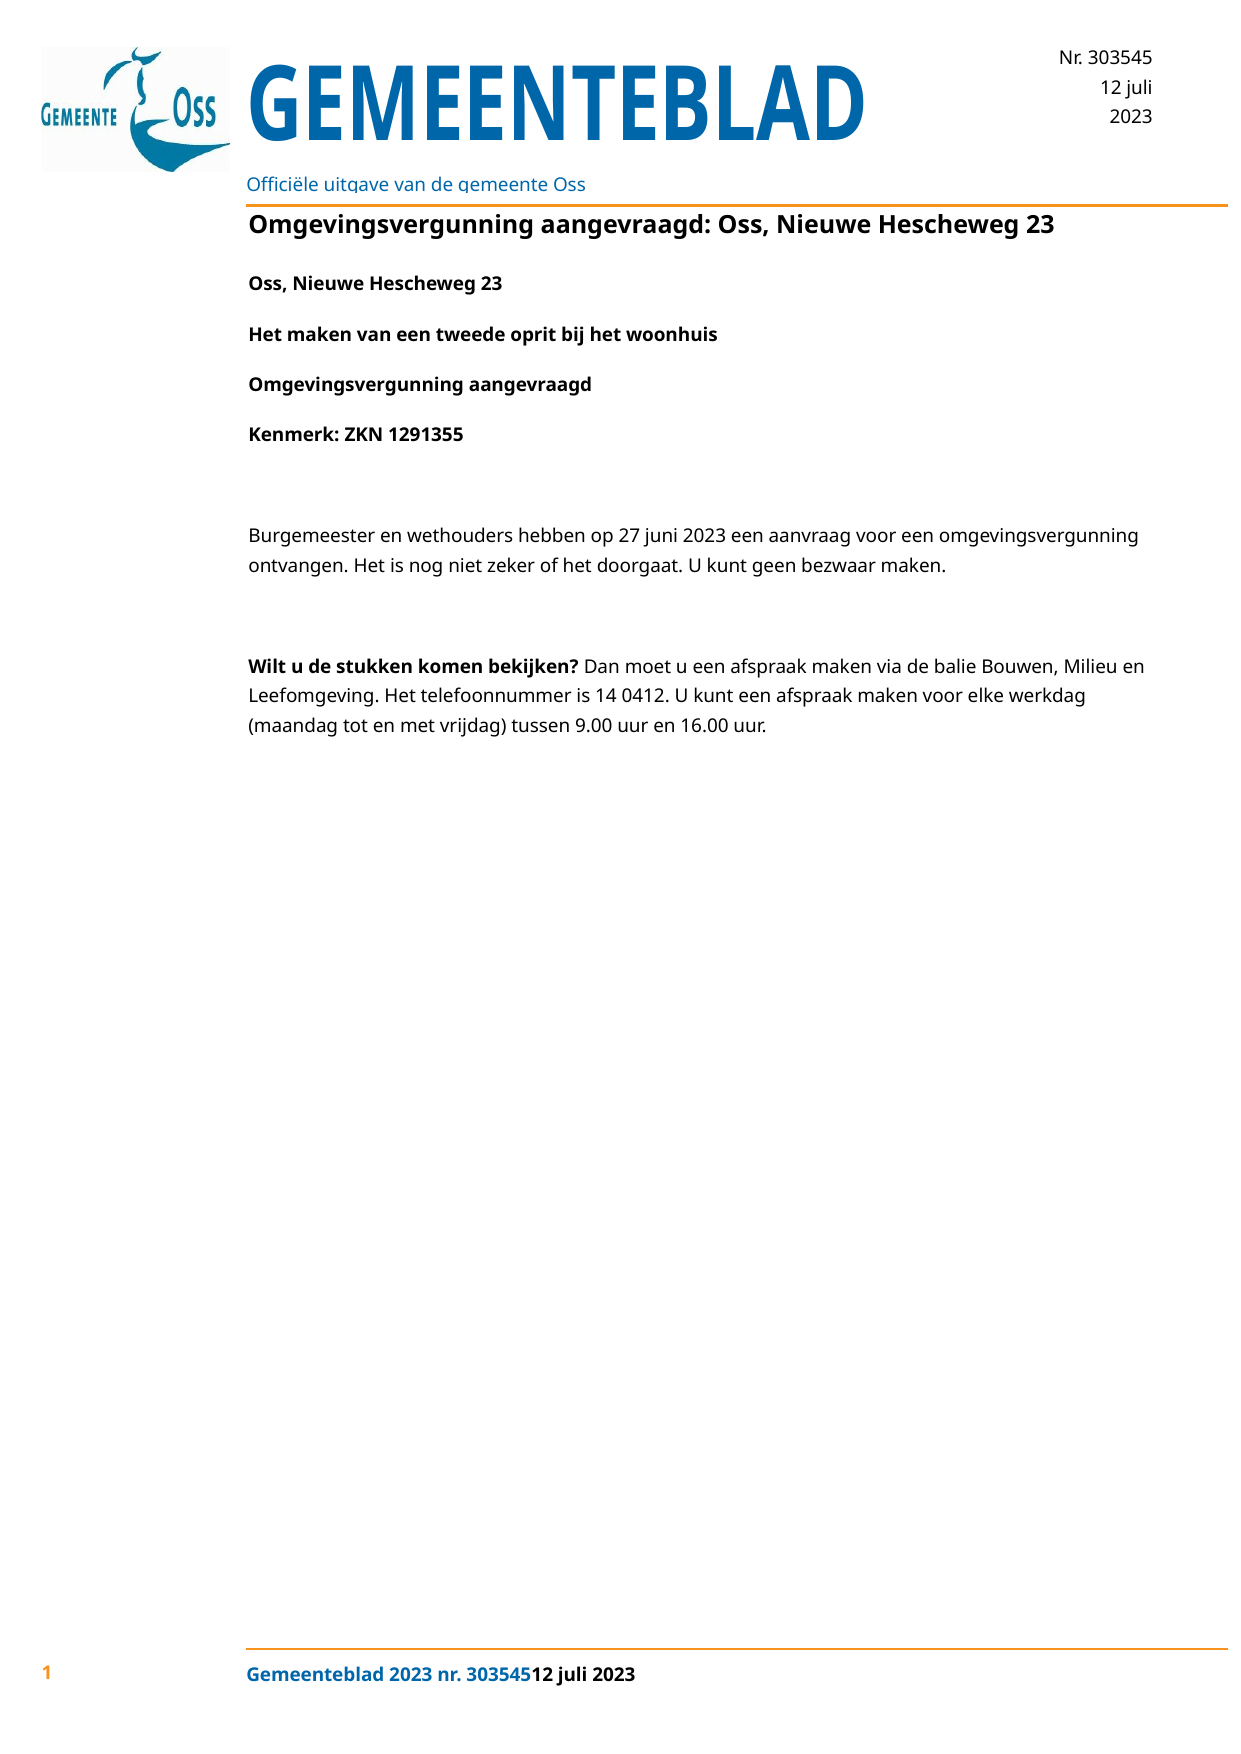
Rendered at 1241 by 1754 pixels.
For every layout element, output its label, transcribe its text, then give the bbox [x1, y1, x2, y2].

text Omgevingsvergunning aangevraagd [248, 371, 1152, 397]
text Burgemeester en wethouders hebben op 27 juni 2023 een aanvraag voor een omgevingsvergunning ontvangen. Het is nog niet zeker of het doorgaat. U kunt geen bezwaar maken. [248, 522, 1152, 578]
text Het maken van een tweede oprit bij het woonhuis [248, 321, 1152, 346]
picture [41, 47, 231, 172]
text Kenmerk: ZKN 1291355 [248, 422, 1152, 447]
text Oss, Nieuwe Hescheweg 23 [248, 270, 1152, 296]
text Wilt u de stukken komen bekijken? Dan moet u een afspraak maken via de balie Bouwen, Milieu en Leefomgeving. Het telefoonnummer is 14 0412. U kunt een afspraak maken voor elke werkdag (maandag tot en met vrijdag) tussen 9.00 uur en 16.00 uur. [248, 653, 1152, 738]
text Omgevingsvergunning aangevraagd: Oss, Nieuwe Hescheweg 23 [248, 207, 1152, 241]
